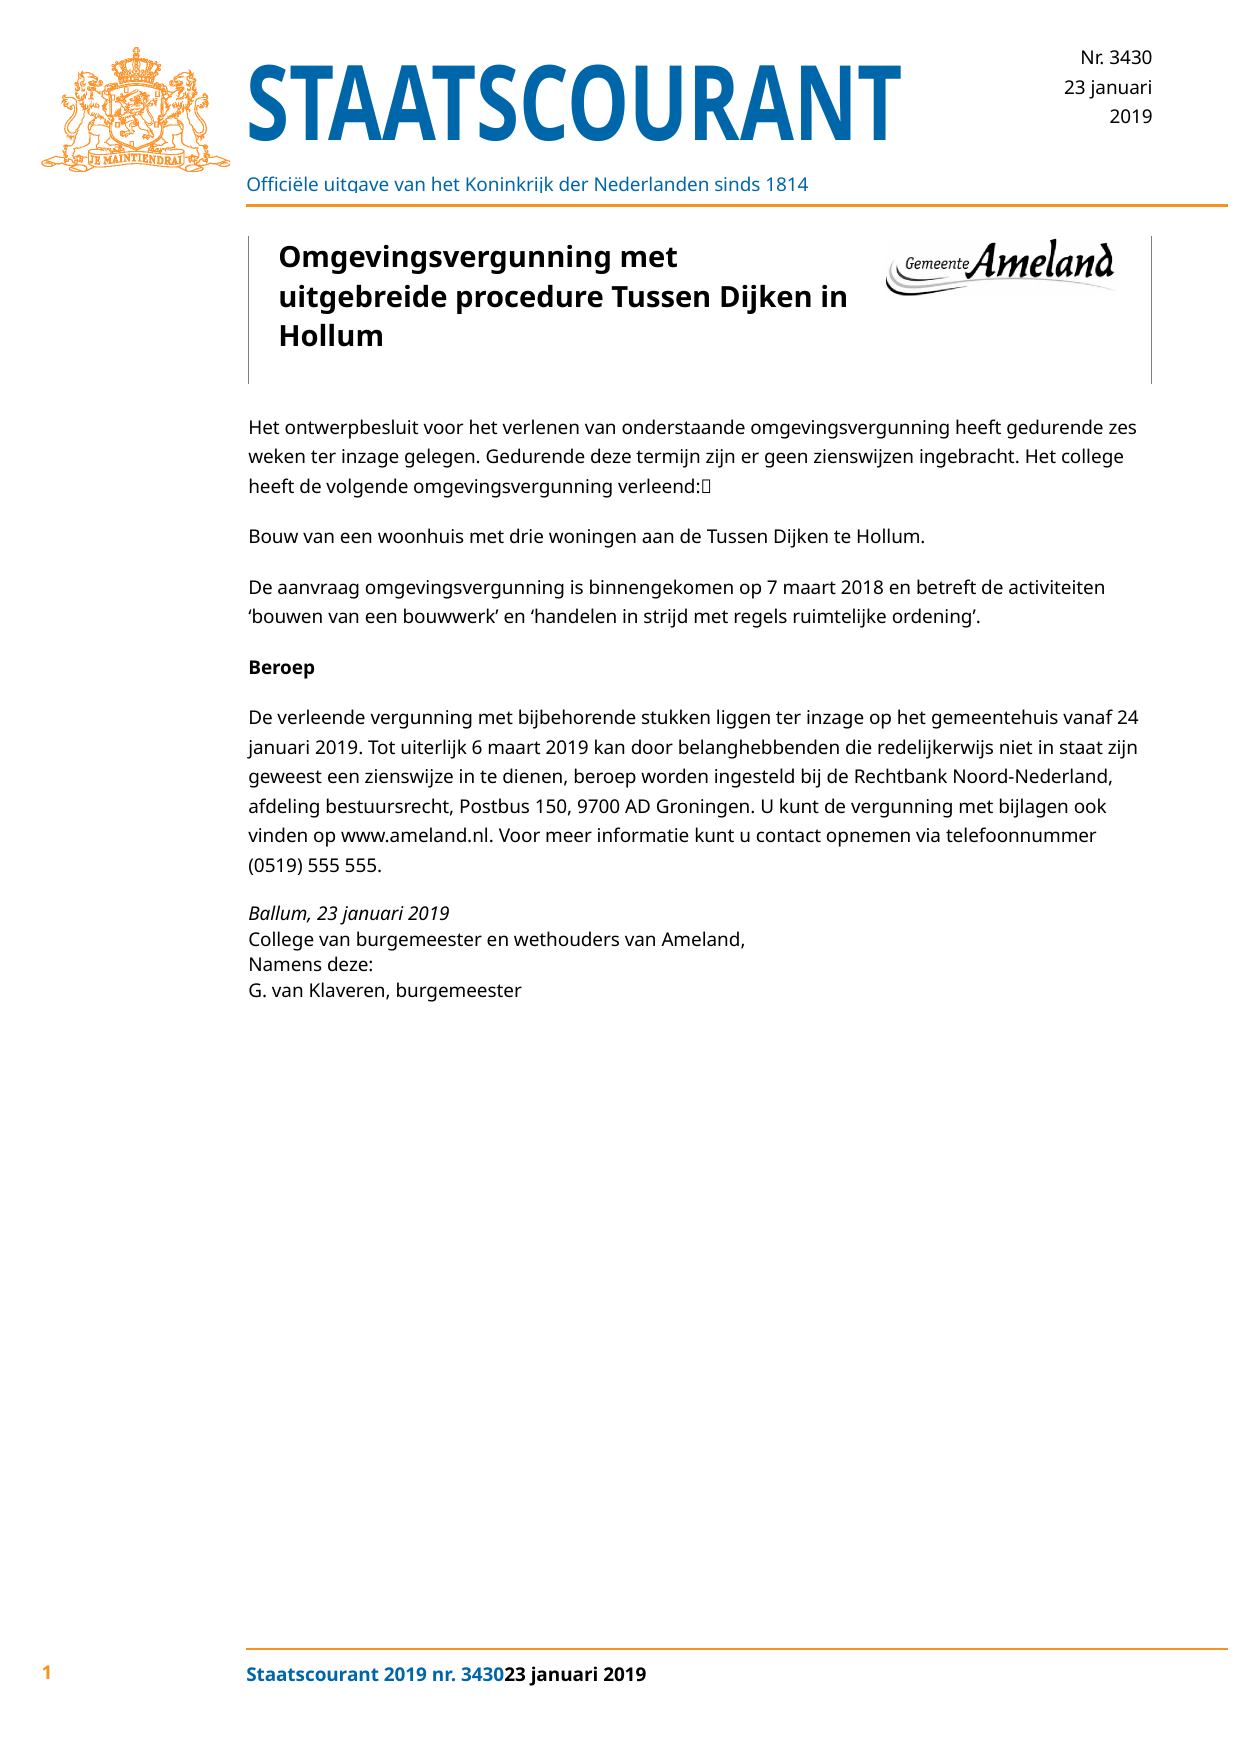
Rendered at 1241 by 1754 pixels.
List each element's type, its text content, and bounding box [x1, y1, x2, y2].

text Beroep [248, 654, 1152, 680]
table_header Omgevingsvergunning met uitgebreide procedure Tussen Dijken in Hollum [249, 236, 850, 384]
text Bouw van een woonhuis met drie woningen aan de Tussen Dijken te Hollum. [248, 523, 1152, 549]
text De verleende vergunning met bijbehorende stukken liggen ter inzage op het gemeentehuis vanaf 24 januari 2019. Tot uiterlijk 6 maart 2019 kan door belanghebbenden die redelijkerwijs niet in staat zijn geweest een zienswijze in te dienen, beroep worden ingesteld bij de Rechtbank Noord-Nederland, afdeling bestuursrecht, Postbus 150, 9700 AD Groningen. U kunt de vergunning met bijlagen ook vinden op www.ameland.nl. Voor meer informatie kunt u contact opnemen via telefoonnummer (0519) 555 555. [248, 704, 1152, 878]
text G. van Klaveren, burgemeester [248, 977, 1152, 1003]
text Namens deze: [248, 952, 1152, 977]
table_header [850, 236, 1151, 384]
text Het ontwerpbesluit voor het verlenen van onderstaande omgevingsvergunning heeft gedurende zes weken ter inzage gelegen. Gedurende deze termijn zijn er geen zienswijzen ingebracht. Het college heeft de volgende omgevingsvergunning verleend: [248, 414, 1152, 499]
picture [882, 236, 1119, 300]
text College van burgemeester en wethouders van Ameland, [248, 926, 1152, 952]
text De aanvraag omgevingsvergunning is binnengekomen op 7 maart 2018 en betreft de activiteiten ‘bouwen van een bouwwerk’ en ‘handelen in strijd met regels ruimtelijke ordening’. [248, 574, 1152, 629]
picture [41, 47, 231, 172]
text Ballum, 23 januari 2019 [248, 900, 1152, 926]
